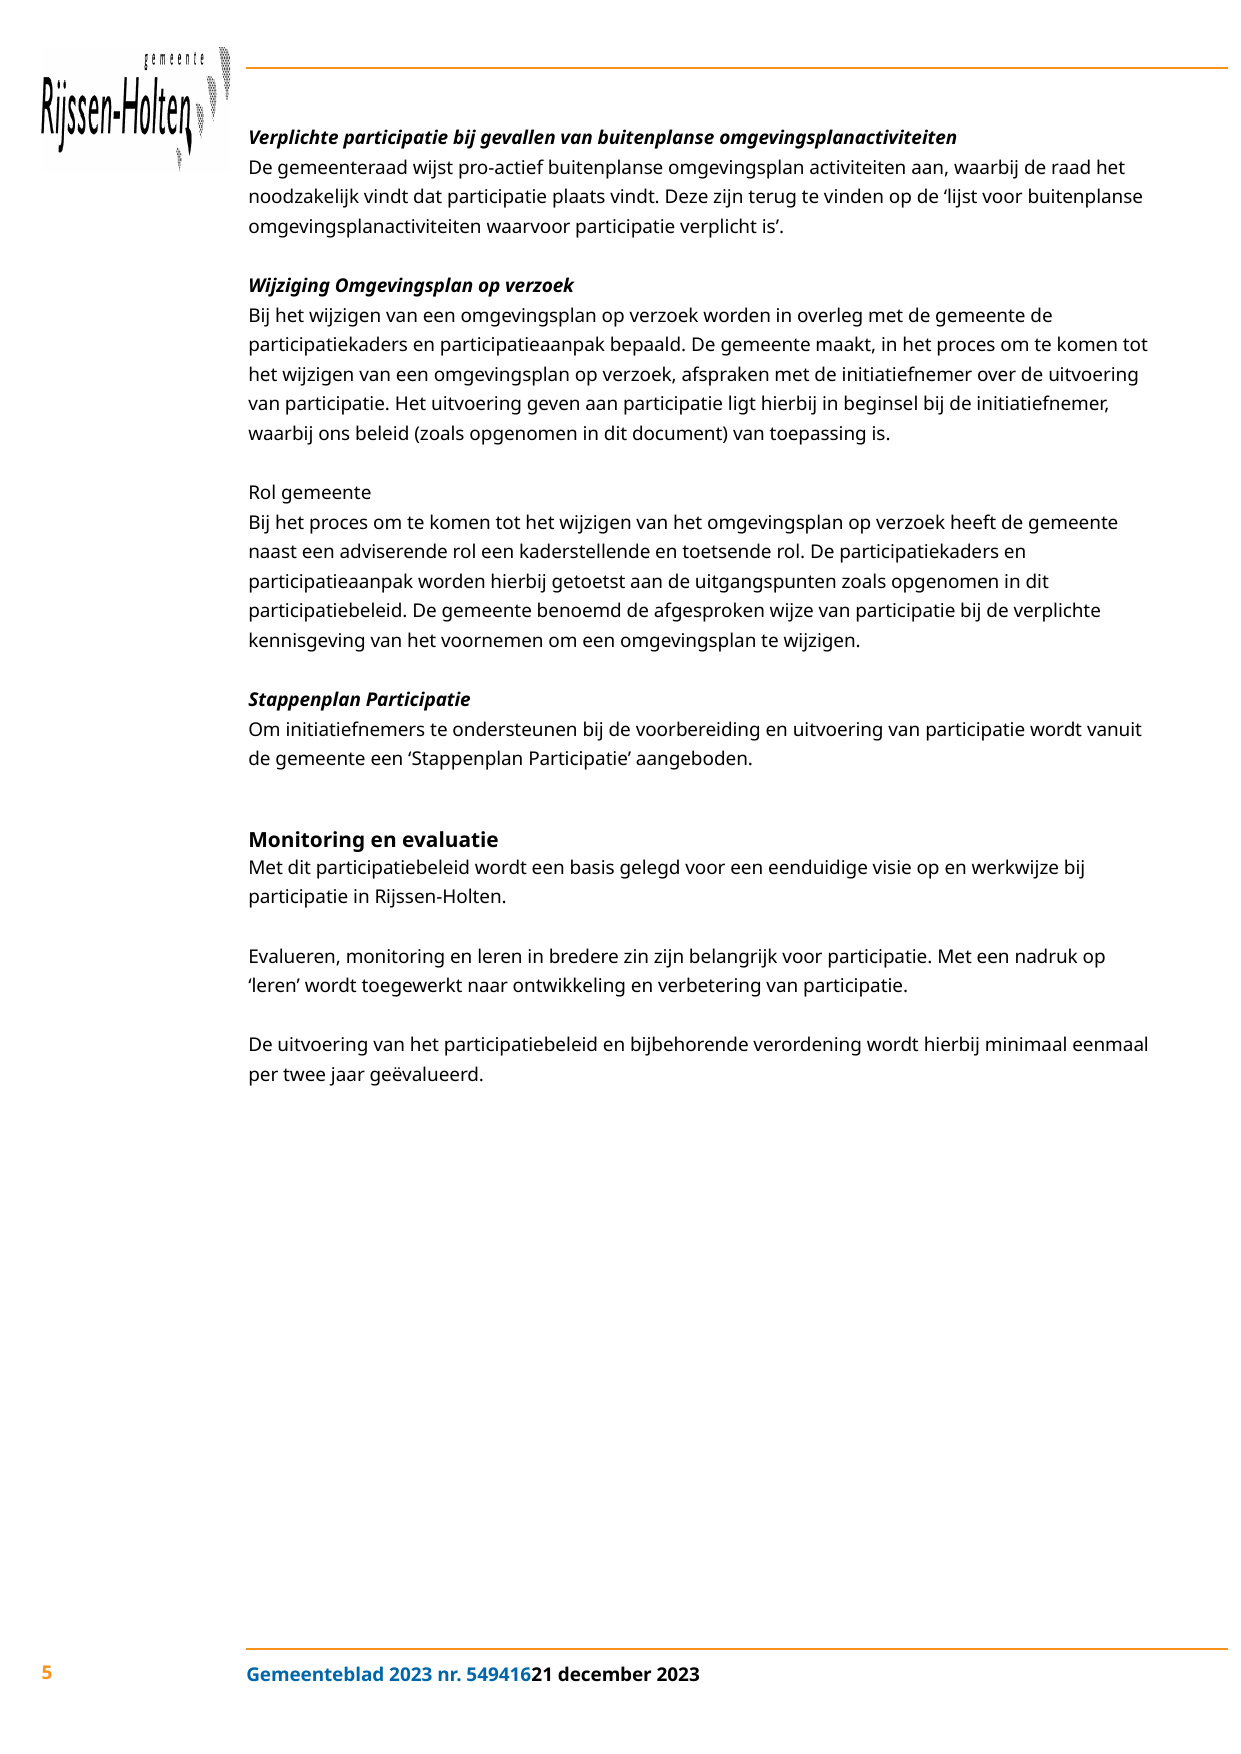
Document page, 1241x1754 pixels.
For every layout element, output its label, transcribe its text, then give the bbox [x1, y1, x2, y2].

text Verplichte participatie bij gevallen van buitenplanse omgevingsplanactiviteiten [248, 124, 1152, 150]
picture [41, 47, 231, 172]
text Rol gemeente [248, 479, 1152, 505]
text Om initiatiefnemers te ondersteunen bij de voorbereiding en uitvoering van participatie wordt vanuit de gemeente een ‘Stappenplan Participatie’ aangeboden. [248, 716, 1152, 771]
text Bij het wijzigen van een omgevingsplan op verzoek worden in overleg met de gemeente de participatiekaders en participatieaanpak bepaald. De gemeente maakt, in het proces om te komen tot het wijzigen van een omgevingsplan op verzoek, afspraken met de initiatiefnemer over de uitvoering van participatie. Het uitvoering geven aan participatie ligt hierbij in beginsel bij de initiatiefnemer, waarbij ons beleid (zoals opgenomen in dit document) van toepassing is. [248, 302, 1152, 446]
text Stappenplan Participatie [248, 686, 1152, 712]
text Bij het proces om te komen tot het wijzigen van het omgevingsplan op verzoek heeft de gemeente naast een adviserende rol een kaderstellende en toetsende rol. De participatiekaders en participatieaanpak worden hierbij getoetst aan de uitgangspunten zoals opgenomen in dit participatiebeleid. De gemeente benoemd de afgesproken wijze van participatie bij de verplichte kennisgeving van het voornemen om een omgevingsplan te wijzigen. [248, 509, 1152, 653]
text De gemeenteraad wijst pro-actief buitenplanse omgevingsplan activiteiten aan, waarbij de raad het noodzakelijk vindt dat participatie plaats vindt. Deze zijn terug te vinden op de ‘lijst voor buitenplanse omgevingsplanactiviteiten waarvoor participatie verplicht is’. [248, 154, 1152, 239]
text Monitoring en evaluatie [248, 826, 1152, 854]
text Wijziging Omgevingsplan op verzoek [248, 272, 1152, 298]
text Evalueren, monitoring en leren in bredere zin zijn belangrijk voor participatie. Met een nadruk op ‘leren’ wordt toegewerkt naar ontwikkeling en verbetering van participatie. [248, 943, 1152, 998]
text De uitvoering van het participatiebeleid en bijbehorende verordening wordt hierbij minimaal eenmaal per twee jaar geëvalueerd. [248, 1032, 1152, 1087]
text Met dit participatiebeleid wordt een basis gelegd voor een eenduidige visie op en werkwijze bij participatie in Rijssen-Holten. [248, 854, 1152, 909]
